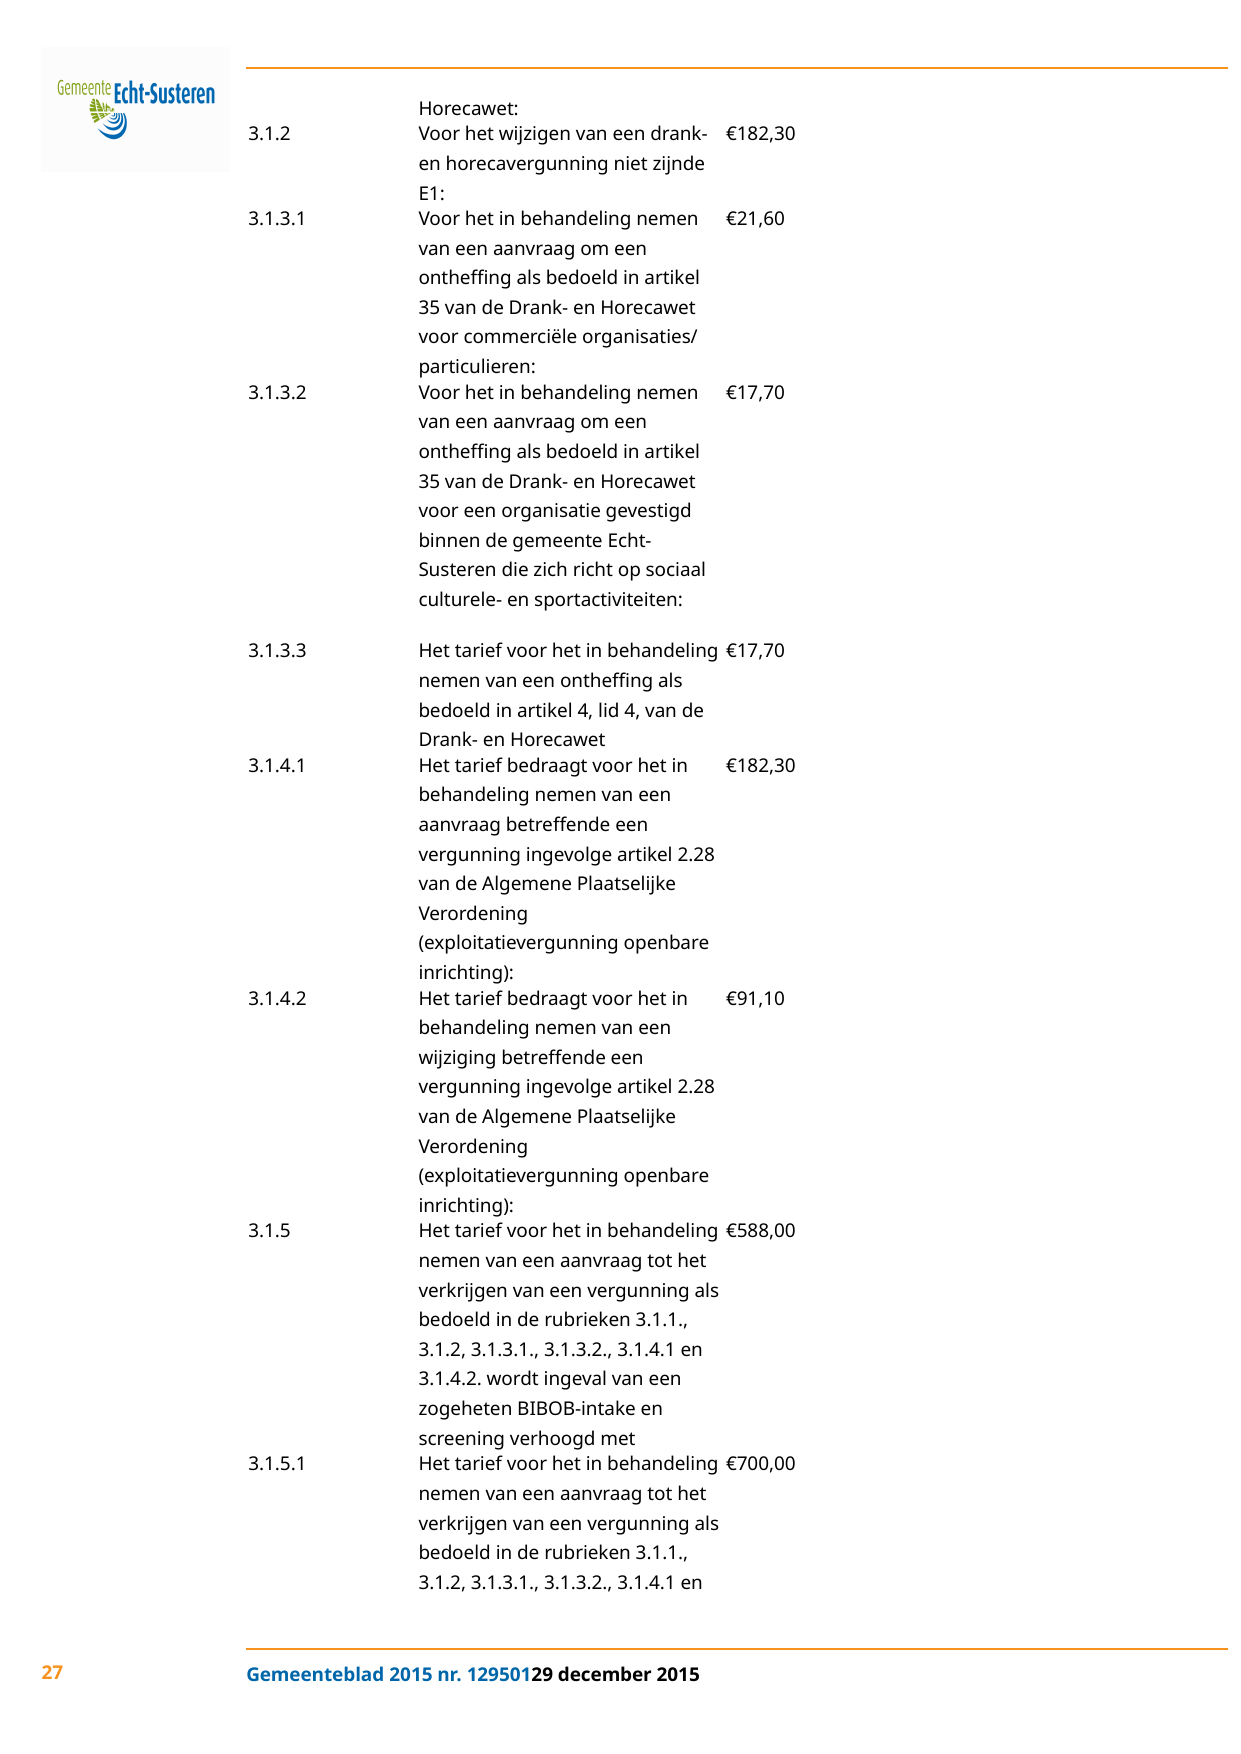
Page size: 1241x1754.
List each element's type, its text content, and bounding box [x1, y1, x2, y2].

table_cell 3.1.5.1 [248, 1451, 418, 1594]
table_cell 3.1.2 [248, 121, 418, 205]
table_cell €21,60 [726, 205, 811, 379]
table_cell [811, 752, 981, 985]
table_cell 3.1.3.1 [248, 205, 418, 379]
table_cell Het tarief voor het in behandeling nemen van een aanvraag tot het verkrijgen van een vergunning als bedoeld in de rubrieken 3.1.1., 3.1.2, 3.1.3.1., 3.1.3.2., 3.1.4.1 en [418, 1451, 726, 1594]
table_cell 3.1.5 [248, 1218, 418, 1451]
table_cell €700,00 [726, 1451, 811, 1594]
table_cell €17,70 [726, 638, 811, 752]
table_cell €182,30 [726, 752, 811, 985]
table_cell [811, 95, 981, 121]
table_cell Voor het in behandeling nemen van een aanvraag om een ontheffing als bedoeld in artikel 35 van de Drank- en Horecawet voor commerciële organisaties/ particulieren: [418, 205, 726, 379]
table_cell Voor het wijzigen van een drank- en horecavergunning niet zijnde E1: [418, 121, 726, 205]
table_cell 3.1.3.3 [248, 638, 418, 752]
table_cell [811, 121, 981, 205]
table_cell [811, 612, 981, 638]
table_cell Horecawet: [418, 95, 726, 121]
table_cell [811, 1451, 981, 1594]
table_cell [811, 638, 981, 752]
table_cell 3.1.4.1 [248, 752, 418, 985]
table_cell [248, 612, 418, 638]
table_cell [418, 612, 726, 638]
table_cell [811, 1218, 981, 1451]
table_cell Voor het in behandeling nemen van een aanvraag om een ontheffing als bedoeld in artikel 35 van de Drank- en Horecawet voor een organisatie gevestigd binnen de gemeente Echt-Susteren die zich richt op sociaal culturele- en sportactiviteiten: [418, 379, 726, 612]
table_cell €588,00 [726, 1218, 811, 1451]
table_cell 3.1.4.2 [248, 985, 418, 1218]
table_cell [811, 205, 981, 379]
table_cell Het tarief voor het in behandeling nemen van een ontheffing als bedoeld in artikel 4, lid 4, van de Drank- en Horecawet [418, 638, 726, 752]
picture [41, 47, 231, 172]
table_cell [726, 612, 811, 638]
table_cell Het tarief bedraagt voor het in behandeling nemen van een aanvraag betreffende een vergunning ingevolge artikel 2.28 van de Algemene Plaatselijke Verordening (exploitatievergunning openbare inrichting): [418, 752, 726, 985]
table_cell [811, 985, 981, 1218]
table_cell €182,30 [726, 121, 811, 205]
table_cell 3.1.3.2 [248, 379, 418, 612]
table_cell Het tarief bedraagt voor het in behandeling nemen van een wijziging betreffende een vergunning ingevolge artikel 2.28 van de Algemene Plaatselijke Verordening (exploitatievergunning openbare inrichting): [418, 985, 726, 1218]
table_cell [248, 95, 418, 121]
table_cell [811, 379, 981, 612]
table_cell €17,70 [726, 379, 811, 612]
table_cell €91,10 [726, 985, 811, 1218]
table_cell [726, 95, 811, 121]
table_cell Het tarief voor het in behandeling nemen van een aanvraag tot het verkrijgen van een vergunning als bedoeld in de rubrieken 3.1.1., 3.1.2, 3.1.3.1., 3.1.3.2., 3.1.4.1 en 3.1.4.2. wordt ingeval van een zogeheten BIBOB-intake en screening verhoogd met [418, 1218, 726, 1451]
